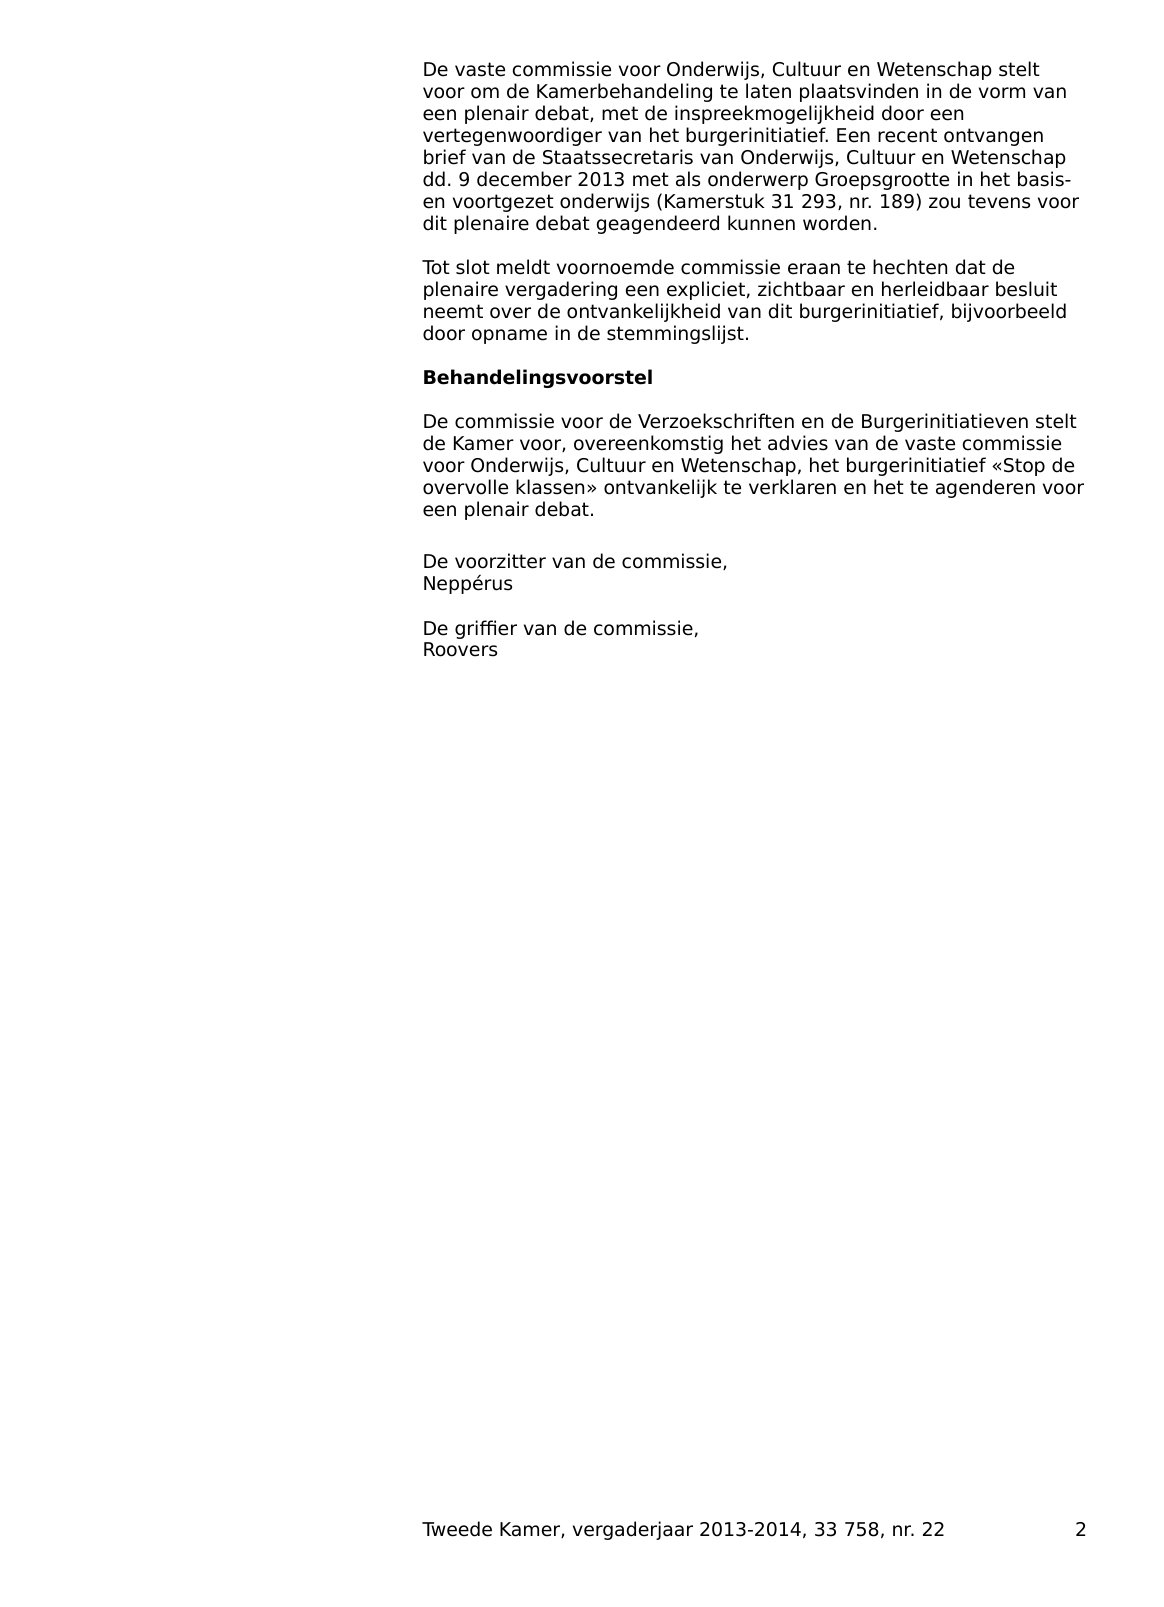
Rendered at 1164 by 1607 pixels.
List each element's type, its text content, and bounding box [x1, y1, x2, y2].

text De griffier van de commissie, Roovers [422, 617, 1087, 661]
text De vaste commissie voor Onderwijs, Cultuur en Wetenschap stelt voor om de Kamerbehandeling te laten plaatsvinden in de vorm van een plenair debat, met de inspreekmogelijkheid door een vertegenwoordiger van het burgerinitiatief. Een recent ontvangen brief van de Staatssecretaris van Onderwijs, Cultuur en Wetenschap dd. 9 december 2013 met als onderwerp Groepsgrootte in het basis- en voortgezet onderwijs (Kamerstuk 31 293, nr. 189) zou tevens voor dit plenaire debat geagendeerd kunnen worden. [422, 59, 1087, 235]
text De voorzitter van de commissie, Neppérus [422, 551, 1087, 595]
text Tot slot meldt voornoemde commissie eraan te hechten dat de plenaire vergadering een expliciet, zichtbaar en herleidbaar besluit neemt over de ontvankelijkheid van dit burgerinitiatief, bijvoorbeeld door opname in de stemmingslijst. [422, 257, 1087, 345]
text De commissie voor de Verzoekschriften en de Burgerinitiatieven stelt de Kamer voor, overeenkomstig het advies van de vaste commissie voor Onderwijs, Cultuur en Wetenschap, het burgerinitiatief «Stop de overvolle klassen» ontvankelijk te verklaren en het te agenderen voor een plenair debat. [422, 411, 1087, 521]
subtitle Behandelingsvoorstel [422, 367, 1087, 389]
